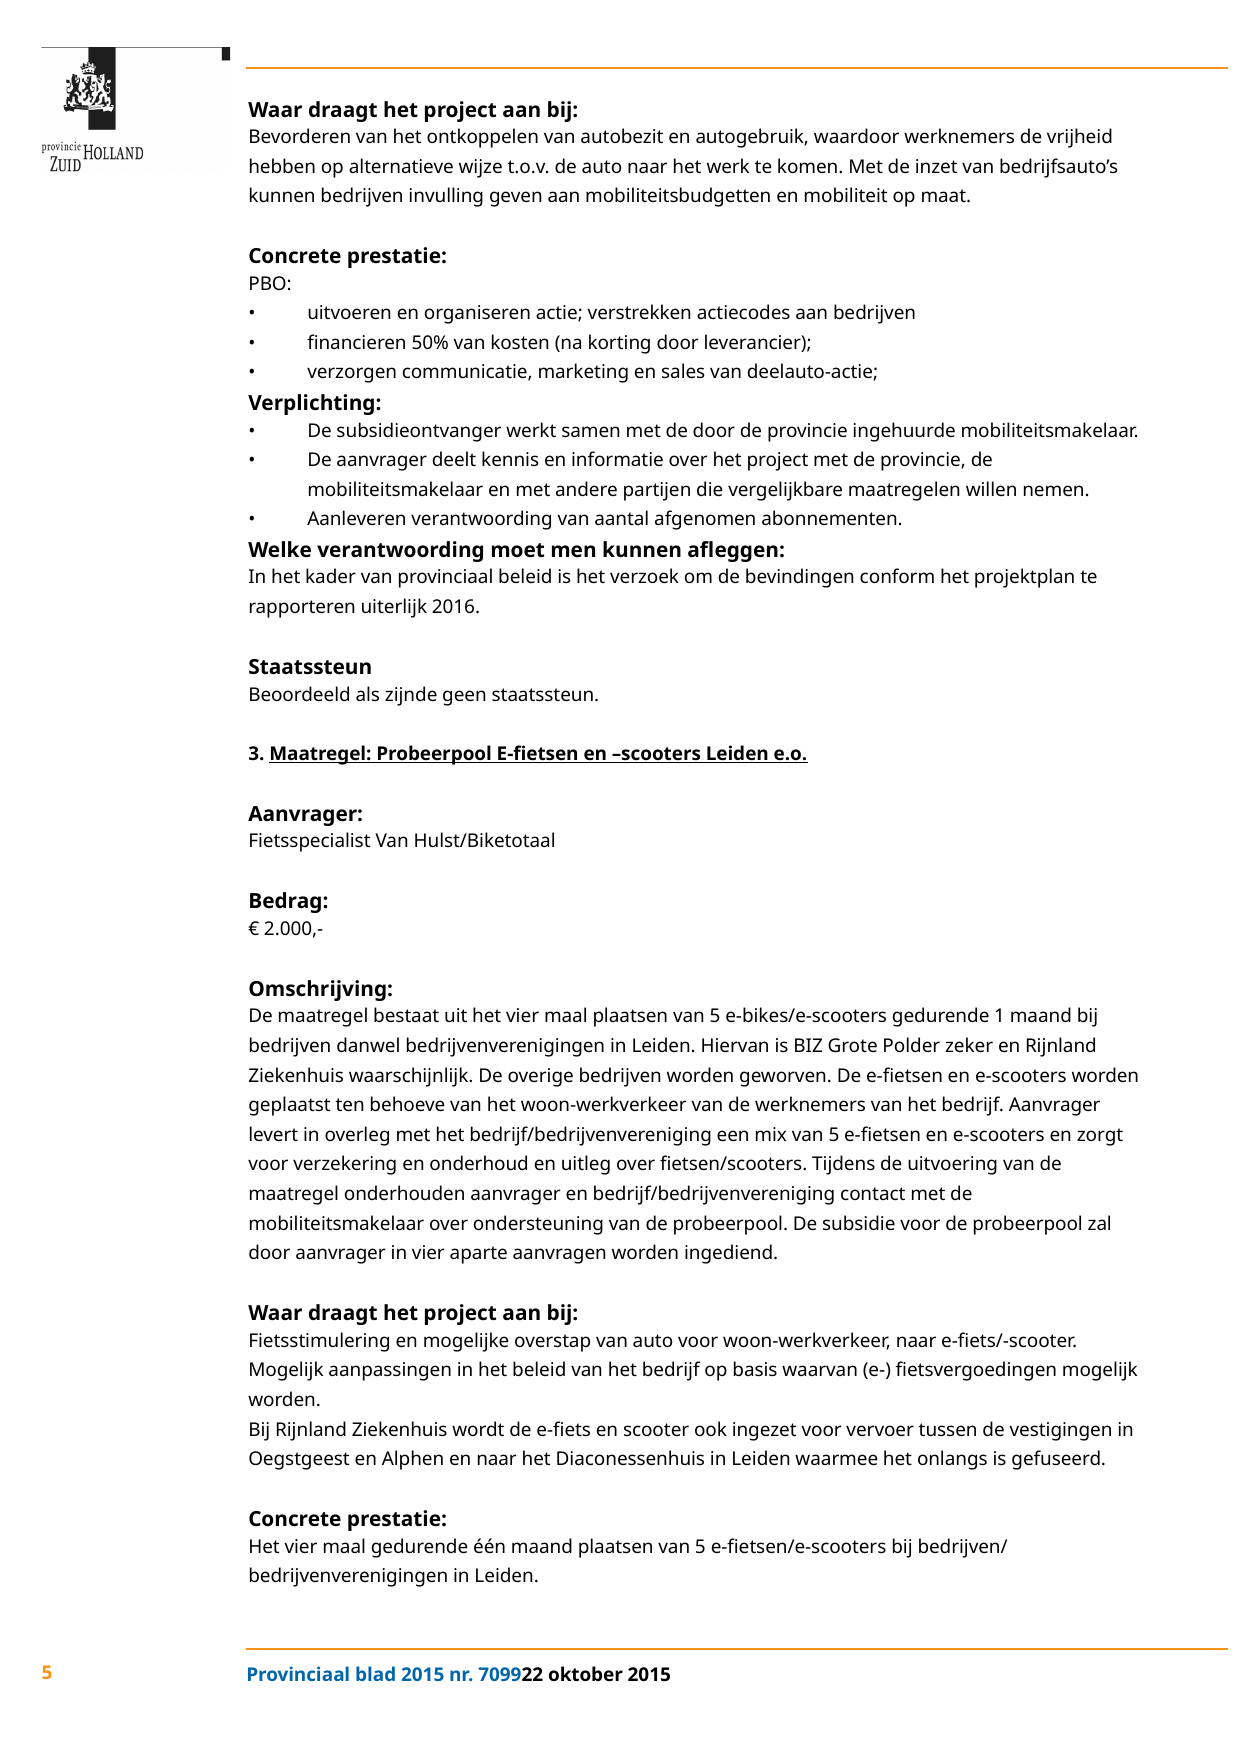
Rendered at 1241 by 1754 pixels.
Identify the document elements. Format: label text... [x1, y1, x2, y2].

text Fietsstimulering en mogelijke overstap van auto voor woon-werkverkeer, naar e-fiets/-scooter. Mogelijk aanpassingen in het beleid van het bedrijf op basis waarvan (e-) fietsvergoedingen mogelijk worden. [248, 1327, 1152, 1412]
text Het vier maal gedurende één maand plaatsen van 5 e-fietsen/e-scooters bij bedrijven/ bedrijvenverenigingen in Leiden. [248, 1533, 1152, 1588]
text De maatregel bestaat uit het vier maal plaatsen van 5 e-bikes/e-scooters gedurende 1 maand bij bedrijven danwel bedrijvenverenigingen in Leiden. Hiervan is BIZ Grote Polder zeker en Rijnland Ziekenhuis waarschijnlijk. De overige bedrijven worden geworven. De e-fietsen en e-scooters worden geplaatst ten behoeve van het woon-werkverkeer van de werknemers van het bedrijf. Aanvrager levert in overleg met het bedrijf/bedrijvenvereniging een mix van 5 e-fietsen en e-scooters en zorgt voor verzekering en onderhoud en uitleg over fietsen/scooters. Tijdens de uitvoering van de maatregel onderhouden aanvrager en bedrijf/bedrijvenvereniging contact met de mobiliteitsmakelaar over ondersteuning van de probeerpool. De subsidie voor de probeerpool zal door aanvrager in vier aparte aanvragen worden ingediend. [248, 1003, 1152, 1265]
list De aanvrager deelt kennis en informatie over het project met de provincie, de mobiliteitsmakelaar en met andere partijen die vergelijkbare maatregelen willen nemen. [248, 446, 1152, 502]
text Bedrag: [248, 887, 1152, 915]
text € 2.000,- [248, 915, 1152, 941]
list Aanleveren verantwoording van aantal afgenomen abonnementen. [248, 506, 1152, 531]
text Beoordeeld als zijnde geen staatssteun. [248, 681, 1152, 706]
list De subsidieontvanger werkt samen met de door de provincie ingehuurde mobiliteitsmakelaar. [248, 417, 1152, 442]
list financieren 50% van kosten (na korting door leverancier); [248, 329, 1152, 355]
text Concrete prestatie: [248, 242, 1152, 270]
text Verplichting: [248, 388, 1152, 417]
text Bevorderen van het ontkoppelen van autobezit en autogebruik, waardoor werknemers de vrijheid hebben op alternatieve wijze t.o.v. de auto naar het werk te komen. Met de inzet van bedrijfsauto’s kunnen bedrijven invulling geven aan mobiliteitsbudgetten en mobiliteit op maat. [248, 123, 1152, 208]
text Omschrijving: [248, 974, 1152, 1003]
text Waar draagt het project aan bij: [248, 1298, 1152, 1327]
text Concrete prestatie: [248, 1504, 1152, 1533]
picture [41, 47, 231, 172]
list verzorgen communicatie, marketing en sales van deelauto-actie; [248, 359, 1152, 384]
text Aanvrager: [248, 799, 1152, 827]
text 3. Maatregel: Probeerpool E-fietsen en –scooters Leiden e.o. [248, 740, 1152, 766]
text Staatssteun [248, 652, 1152, 681]
text Bij Rijnland Ziekenhuis wordt de e-fiets en scooter ook ingezet voor vervoer tussen de vestigingen in Oegstgeest en Alphen en naar het Diaconessenhuis in Leiden waarmee het onlangs is gefuseerd. [248, 1416, 1152, 1471]
text Fietsspecialist Van Hulst/Biketotaal [248, 827, 1152, 853]
text In het kader van provinciaal beleid is het verzoek om de bevindingen conform het projektplan te rapporteren uiterlijk 2016. [248, 563, 1152, 619]
text Welke verantwoording moet men kunnen afleggen: [248, 535, 1152, 563]
list uitvoeren en organiseren actie; verstrekken actiecodes aan bedrijven [248, 299, 1152, 325]
text Waar draagt het project aan bij: [248, 95, 1152, 123]
text PBO: [248, 270, 1152, 296]
